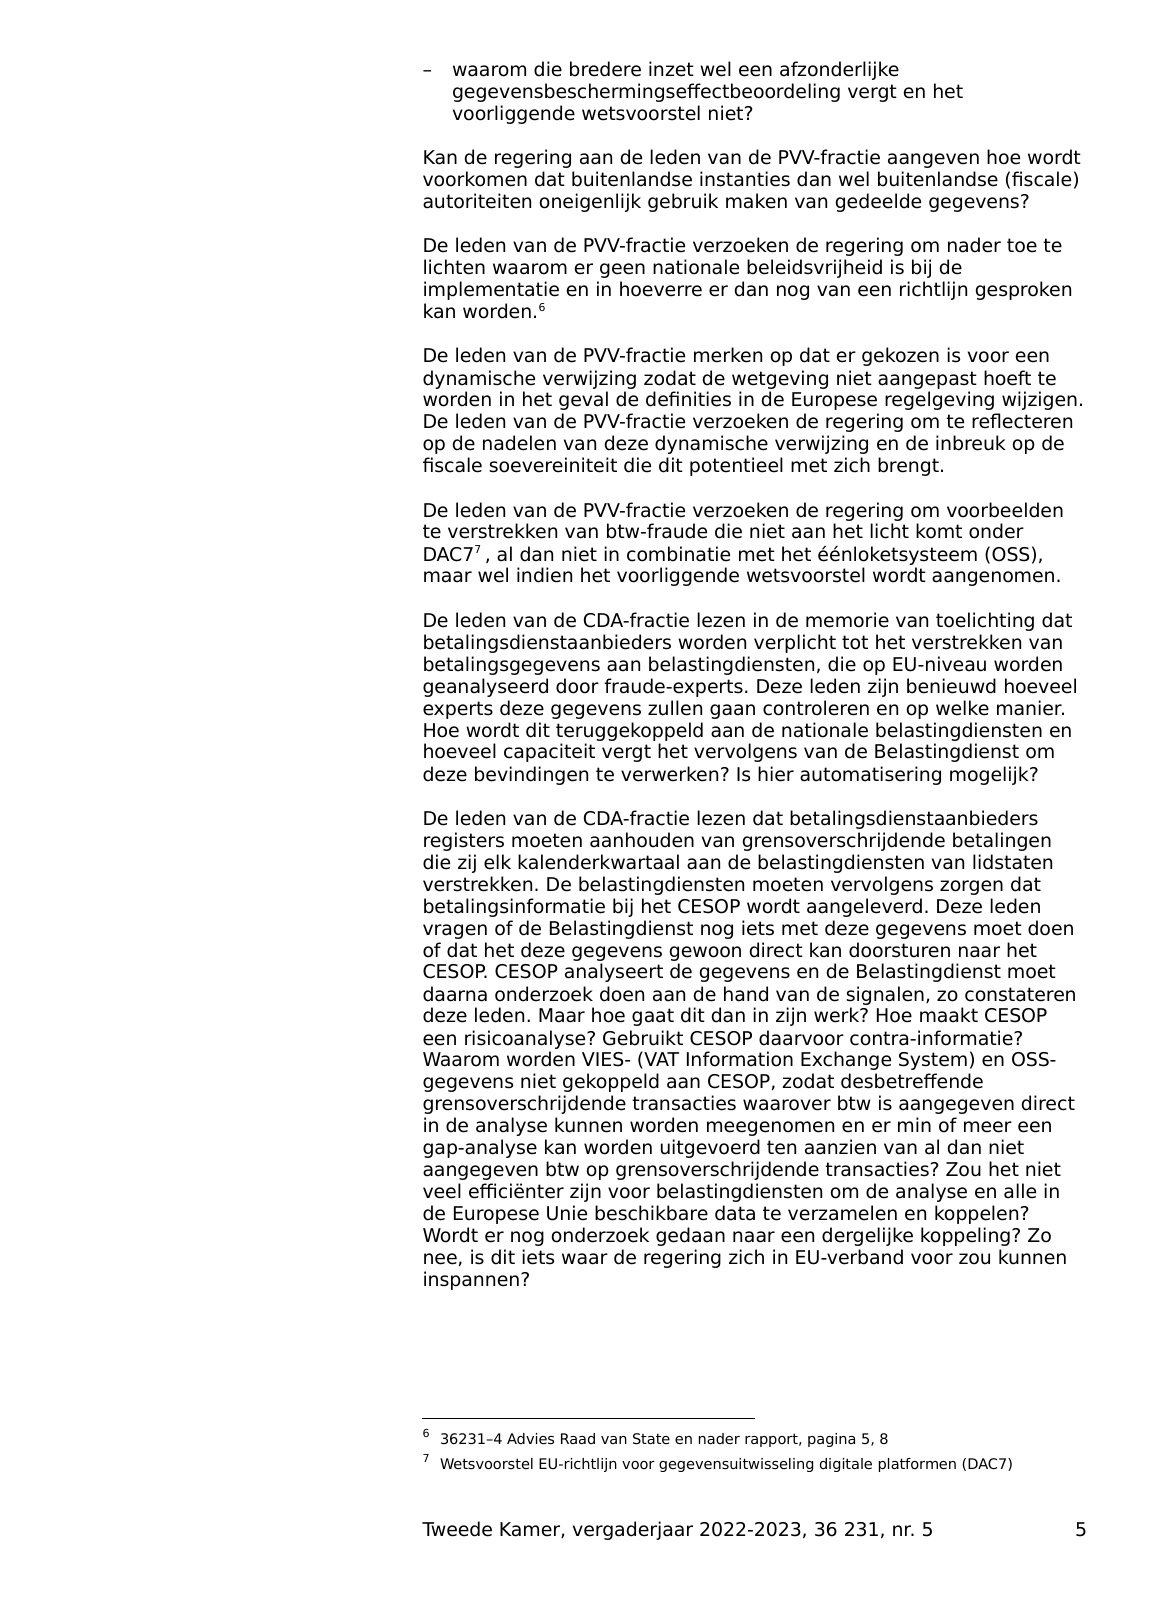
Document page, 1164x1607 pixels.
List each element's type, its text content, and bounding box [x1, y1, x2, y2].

text De leden van de PVV-fractie merken op dat er gekozen is voor een dynamische verwijzing zodat de wetgeving niet aangepast hoeft te worden in het geval de definities in de Europese regelgeving wijzigen. De leden van de PVV-fractie verzoeken de regering om te reflecteren op de nadelen van deze dynamische verwijzing en de inbreuk op de fiscale soevereiniteit die dit potentieel met zich brengt. [422, 345, 1087, 477]
text De leden van de PVV-fractie verzoeken de regering om voorbeelden te verstrekken van btw-fraude die niet aan het licht komt onder DAC7, al dan niet in combinatie met het éénloketsysteem (OSS), maar wel indien het voorliggende wetsvoorstel wordt aangenomen. [422, 499, 1087, 587]
text – waarom die bredere inzet wel een afzonderlijke gegevensbeschermingseffectbeoordeling vergt en het voorliggende wetsvoorstel niet? [422, 59, 1087, 125]
text De leden van de CDA-fractie lezen in de memorie van toelichting dat betalingsdienstaanbieders worden verplicht tot het verstrekken van betalingsgegevens aan belastingdiensten, die op EU-niveau worden geanalyseerd door fraude-experts. Deze leden zijn benieuwd hoeveel experts deze gegevens zullen gaan controleren en op welke manier. Hoe wordt dit teruggekoppeld aan de nationale belastingdiensten en hoeveel capaciteit vergt het vervolgens van de Belastingdienst om deze bevindingen te verwerken? Is hier automatisering mogelijk? [422, 609, 1087, 785]
text De leden van de PVV-fractie verzoeken de regering om nader toe te lichten waarom er geen nationale beleidsvrijheid is bij de implementatie en in hoeverre er dan nog van een richtlijn gesproken kan worden. [422, 235, 1087, 323]
text Kan de regering aan de leden van de PVV-fractie aangeven hoe wordt voorkomen dat buitenlandse instanties dan wel buitenlandse (fiscale) autoriteiten oneigenlijk gebruik maken van gedeelde gegevens? [422, 147, 1087, 213]
text 36231–4 Advies Raad van State en nader rapport, pagina 5, 8 [422, 1427, 1087, 1449]
text Wetsvoorstel EU-richtlijn voor gegevensuitwisseling digitale platformen (DAC7) [422, 1452, 1087, 1474]
text De leden van de CDA-fractie lezen dat betalingsdienstaanbieders registers moeten aanhouden van grensoverschrijdende betalingen die zij elk kalenderkwartaal aan de belastingdiensten van lidstaten verstrekken. De belastingdiensten moeten vervolgens zorgen dat betalingsinformatie bij het CESOP wordt aangeleverd. Deze leden vragen of de Belastingdienst nog iets met deze gegevens moet doen of dat het deze gegevens gewoon direct kan doorsturen naar het CESOP. CESOP analyseert de gegevens en de Belastingdienst moet daarna onderzoek doen aan de hand van de signalen, zo constateren deze leden. Maar hoe gaat dit dan in zijn werk? Hoe maakt CESOP een risicoanalyse? Gebruikt CESOP daarvoor contra-informatie? Waarom worden VIES- (VAT Information Exchange System) en OSS-gegevens niet gekoppeld aan CESOP, zodat desbetreffende grensoverschrijdende transacties waarover btw is aangegeven direct in de analyse kunnen worden meegenomen en er min of meer een gap-analyse kan worden uitgevoerd ten aanzien van al dan niet aangegeven btw op grensoverschrijdende transacties? Zou het niet veel efficiënter zijn voor belastingdiensten om de analyse en alle in de Europese Unie beschikbare data te verzamelen en koppelen? Wordt er nog onderzoek gedaan naar een dergelijke koppeling? Zo nee, is dit iets waar de regering zich in EU-verband voor zou kunnen inspannen? [422, 808, 1087, 1291]
